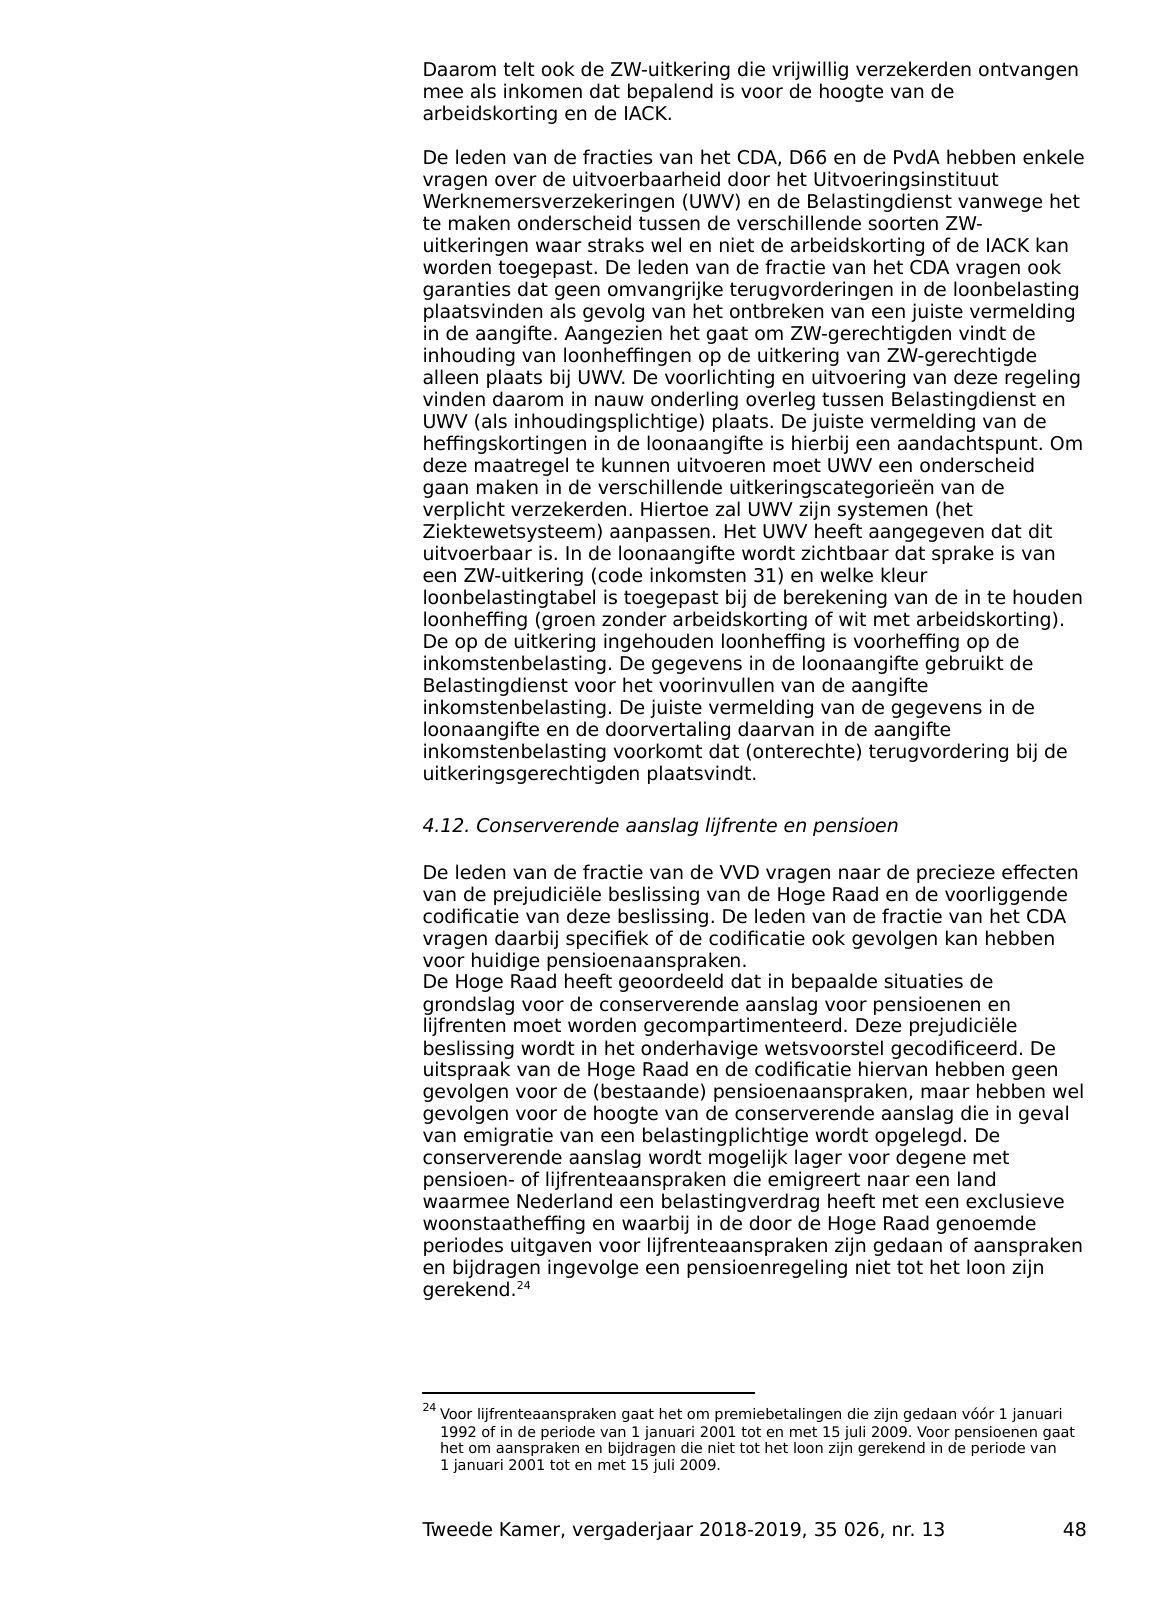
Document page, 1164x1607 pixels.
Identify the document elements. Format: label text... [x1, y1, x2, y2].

text Voor lijfrenteaanspraken gaat het om premiebetalingen die zijn gedaan vóór 1 januari 1992 of in de periode van 1 januari 2001 tot en met 15 juli 2009. Voor pensioenen gaat het om aanspraken en bijdragen die niet tot het loon zijn gerekend in de periode van 1 januari 2001 tot en met 15 juli 2009. [422, 1402, 1087, 1474]
text Daarom telt ook de ZW-uitkering die vrijwillig verzekerden ontvangen mee als inkomen dat bepalend is voor de hoogte van de arbeidskorting en de IACK. [422, 59, 1087, 125]
text De leden van de fractie van de VVD vragen naar de precieze effecten van de prejudiciële beslissing van de Hoge Raad en de voorliggende codificatie van deze beslissing. De leden van de fractie van het CDA vragen daarbij specifiek of de codificatie ook gevolgen kan hebben voor huidige pensioenaanspraken. [422, 862, 1087, 971]
subtitle 4.12. Conserverende aanslag lijfrente en pensioen [422, 814, 1087, 837]
text De leden van de fracties van het CDA, D66 en de PvdA hebben enkele vragen over de uitvoerbaarheid door het Uitvoeringsinstituut Werknemersverzekeringen (UWV) en de Belastingdienst vanwege het te maken onderscheid tussen de verschillende soorten ZW-uitkeringen waar straks wel en niet de arbeidskorting of de IACK kan worden toegepast. De leden van de fractie van het CDA vragen ook garanties dat geen omvangrijke terugvorderingen in de loonbelasting plaatsvinden als gevolg van het ontbreken van een juiste vermelding in de aangifte. Aangezien het gaat om ZW-gerechtigden vindt de inhouding van loonheffingen op de uitkering van ZW-gerechtigde alleen plaats bij UWV. De voorlichting en uitvoering van deze regeling vinden daarom in nauw onderling overleg tussen Belastingdienst en UWV (als inhoudingsplichtige) plaats. De juiste vermelding van de heffingskortingen in de loonaangifte is hierbij een aandachtspunt. Om deze maatregel te kunnen uitvoeren moet UWV een onderscheid gaan maken in de verschillende uitkeringscategorieën van de verplicht verzekerden. Hiertoe zal UWV zijn systemen (het Ziektewetsysteem) aanpassen. Het UWV heeft aangegeven dat dit uitvoerbaar is. In de loonaangifte wordt zichtbaar dat sprake is van een ZW-uitkering (code inkomsten 31) en welke kleur loonbelastingtabel is toegepast bij de berekening van de in te houden loonheffing (groen zonder arbeidskorting of wit met arbeidskorting). De op de uitkering ingehouden loonheffing is voorheffing op de inkomstenbelasting. De gegevens in de loonaangifte gebruikt de Belastingdienst voor het voorinvullen van de aangifte inkomstenbelasting. De juiste vermelding van de gegevens in de loonaangifte en de doorvertaling daarvan in de aangifte inkomstenbelasting voorkomt dat (onterechte) terugvordering bij de uitkeringsgerechtigden plaatsvindt. [422, 147, 1087, 784]
text De Hoge Raad heeft geoordeeld dat in bepaalde situaties de grondslag voor de conserverende aanslag voor pensioenen en lijfrenten moet worden gecompartimenteerd. Deze prejudiciële beslissing wordt in het onderhavige wetsvoorstel gecodificeerd. De uitspraak van de Hoge Raad en de codificatie hiervan hebben geen gevolgen voor de (bestaande) pensioenaanspraken, maar hebben wel gevolgen voor de hoogte van de conserverende aanslag die in geval van emigratie van een belastingplichtige wordt opgelegd. De conserverende aanslag wordt mogelijk lager voor degene met pensioen- of lijfrenteaanspraken die emigreert naar een land waarmee Nederland een belastingverdrag heeft met een exclusieve woonstaatheffing en waarbij in de door de Hoge Raad genoemde periodes uitgaven voor lijfrenteaanspraken zijn gedaan of aanspraken en bijdragen ingevolge een pensioenregeling niet tot het loon zijn gerekend. [422, 971, 1087, 1301]
